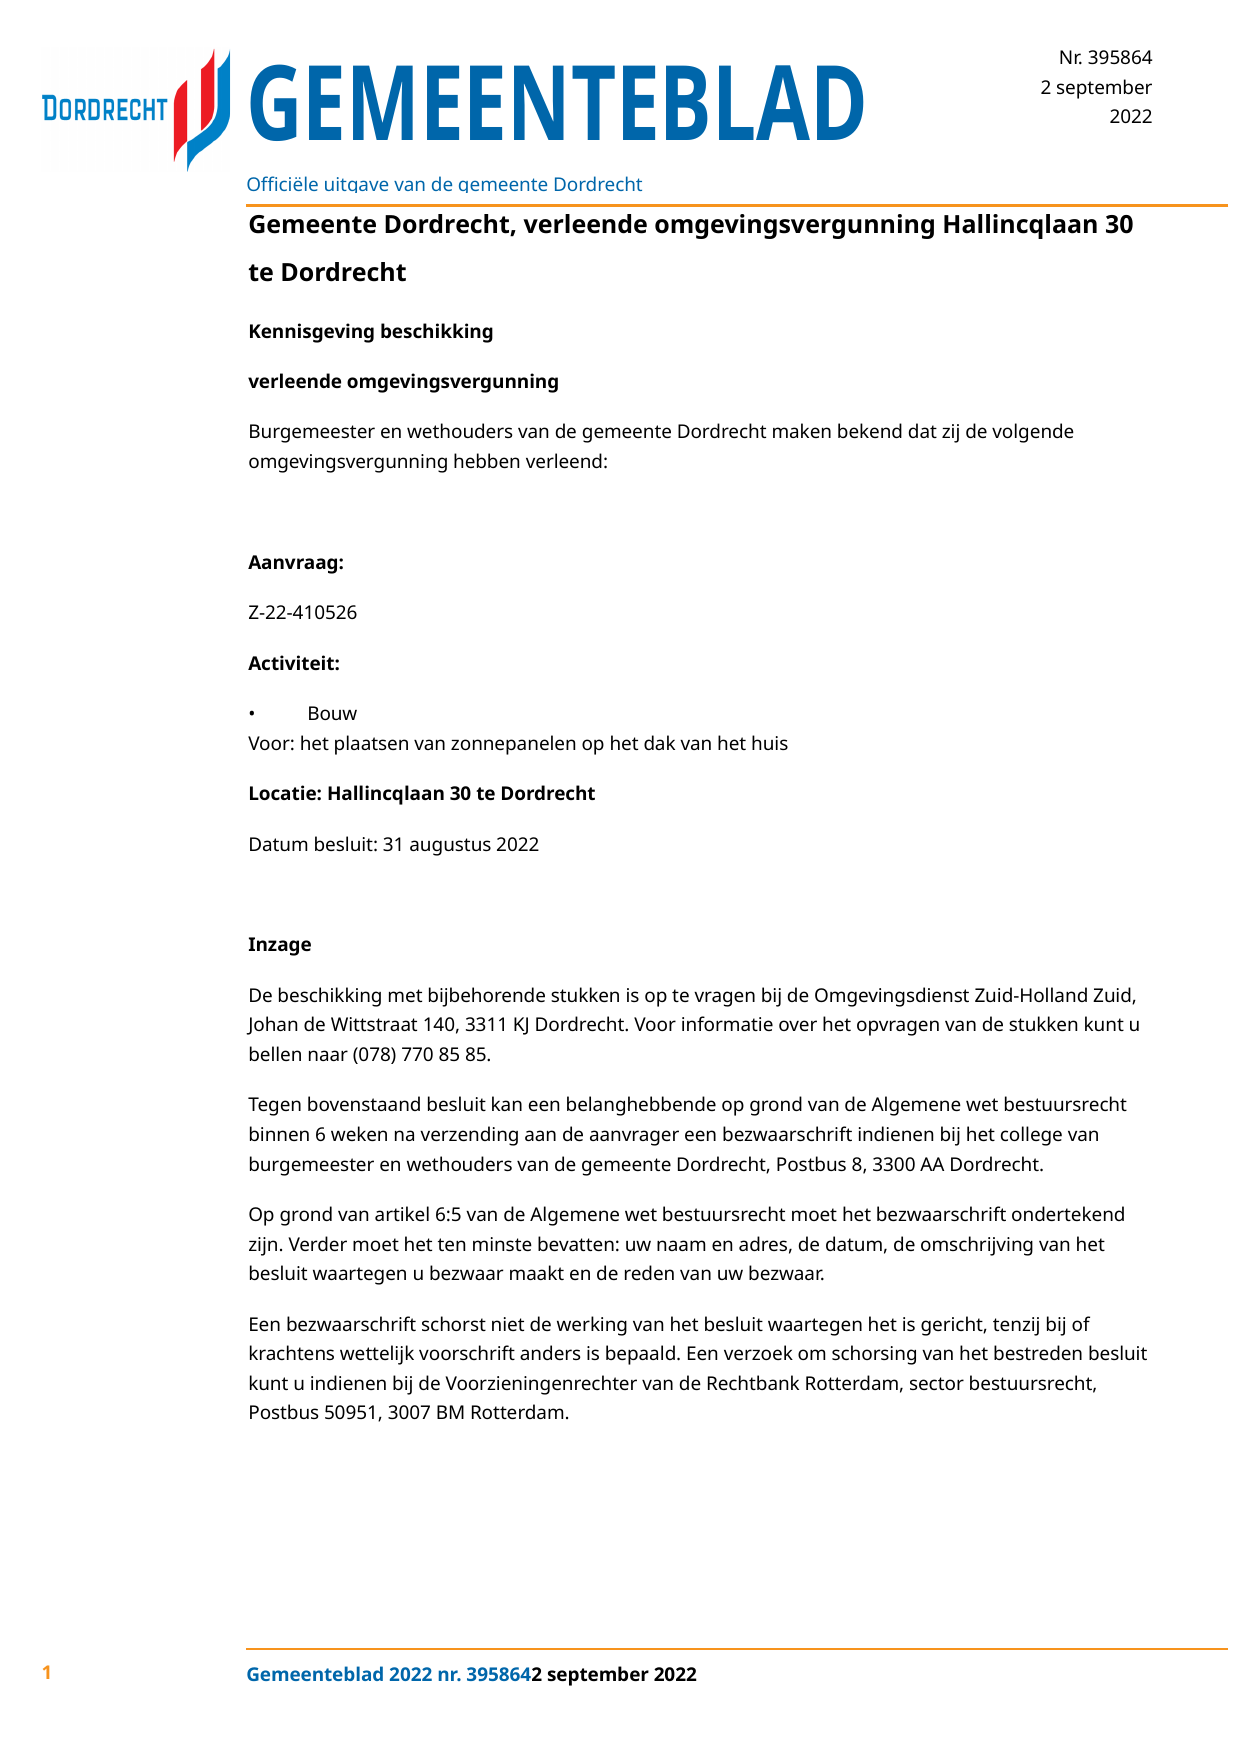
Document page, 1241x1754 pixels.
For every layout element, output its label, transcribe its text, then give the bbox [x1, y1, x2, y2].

text Op grond van artikel 6:5 van de Algemene wet bestuursrecht moet het bezwaarschrift ondertekend zijn. Verder moet het ten minste bevatten: uw naam en adres, de datum, de omschrijving van het besluit waartegen u bezwaar maakt en de reden van uw bezwaar. [248, 1201, 1152, 1286]
text Voor: het plaatsen van zonnepanelen op het dak van het huis [248, 730, 1152, 756]
text Gemeente Dordrecht, verleende omgevingsvergunning Hallincqlaan 30 te Dordrecht [248, 207, 1152, 288]
text Datum besluit: 31 augustus 2022 [248, 831, 1152, 857]
text Tegen bovenstaand besluit kan een belanghebbende op grond van de Algemene wet bestuursrecht binnen 6 weken na verzending aan de aanvrager een bezwaarschrift indienen bij het college van burgemeester en wethouders van de gemeente Dordrecht, Postbus 8, 3300 AA Dordrecht. [248, 1092, 1152, 1177]
text Kennisgeving beschikking [248, 318, 1152, 344]
text Aanvraag: [248, 549, 1152, 575]
text Inzage [248, 932, 1152, 957]
text Locatie: Hallincqlaan 30 te Dordrecht [248, 780, 1152, 806]
text Activiteit: [248, 650, 1152, 676]
text Z-22-410526 [248, 599, 1152, 625]
picture [41, 47, 231, 172]
text De beschikking met bijbehorende stukken is op te vragen bij de Omgevingsdienst Zuid-Holland Zuid, Johan de Wittstraat 140, 3311 KJ Dordrecht. Voor informatie over het opvragen van de stukken kunt u bellen naar (078) 770 85 85. [248, 982, 1152, 1067]
list Bouw [248, 700, 1152, 726]
text Een bezwaarschrift schorst niet de werking van het besluit waartegen het is gericht, tenzij bij of krachtens wettelijk voorschrift anders is bepaald. Een verzoek om schorsing van het bestreden besluit kunt u indienen bij de Voorzieningenrechter van de Rechtbank Rotterdam, sector bestuursrecht, Postbus 50951, 3007 BM Rotterdam. [248, 1311, 1152, 1425]
text verleende omgevingsvergunning [248, 368, 1152, 394]
text Burgemeester en wethouders van de gemeente Dordrecht maken bekend dat zij de volgende omgevingsvergunning hebben verleend: [248, 419, 1152, 474]
